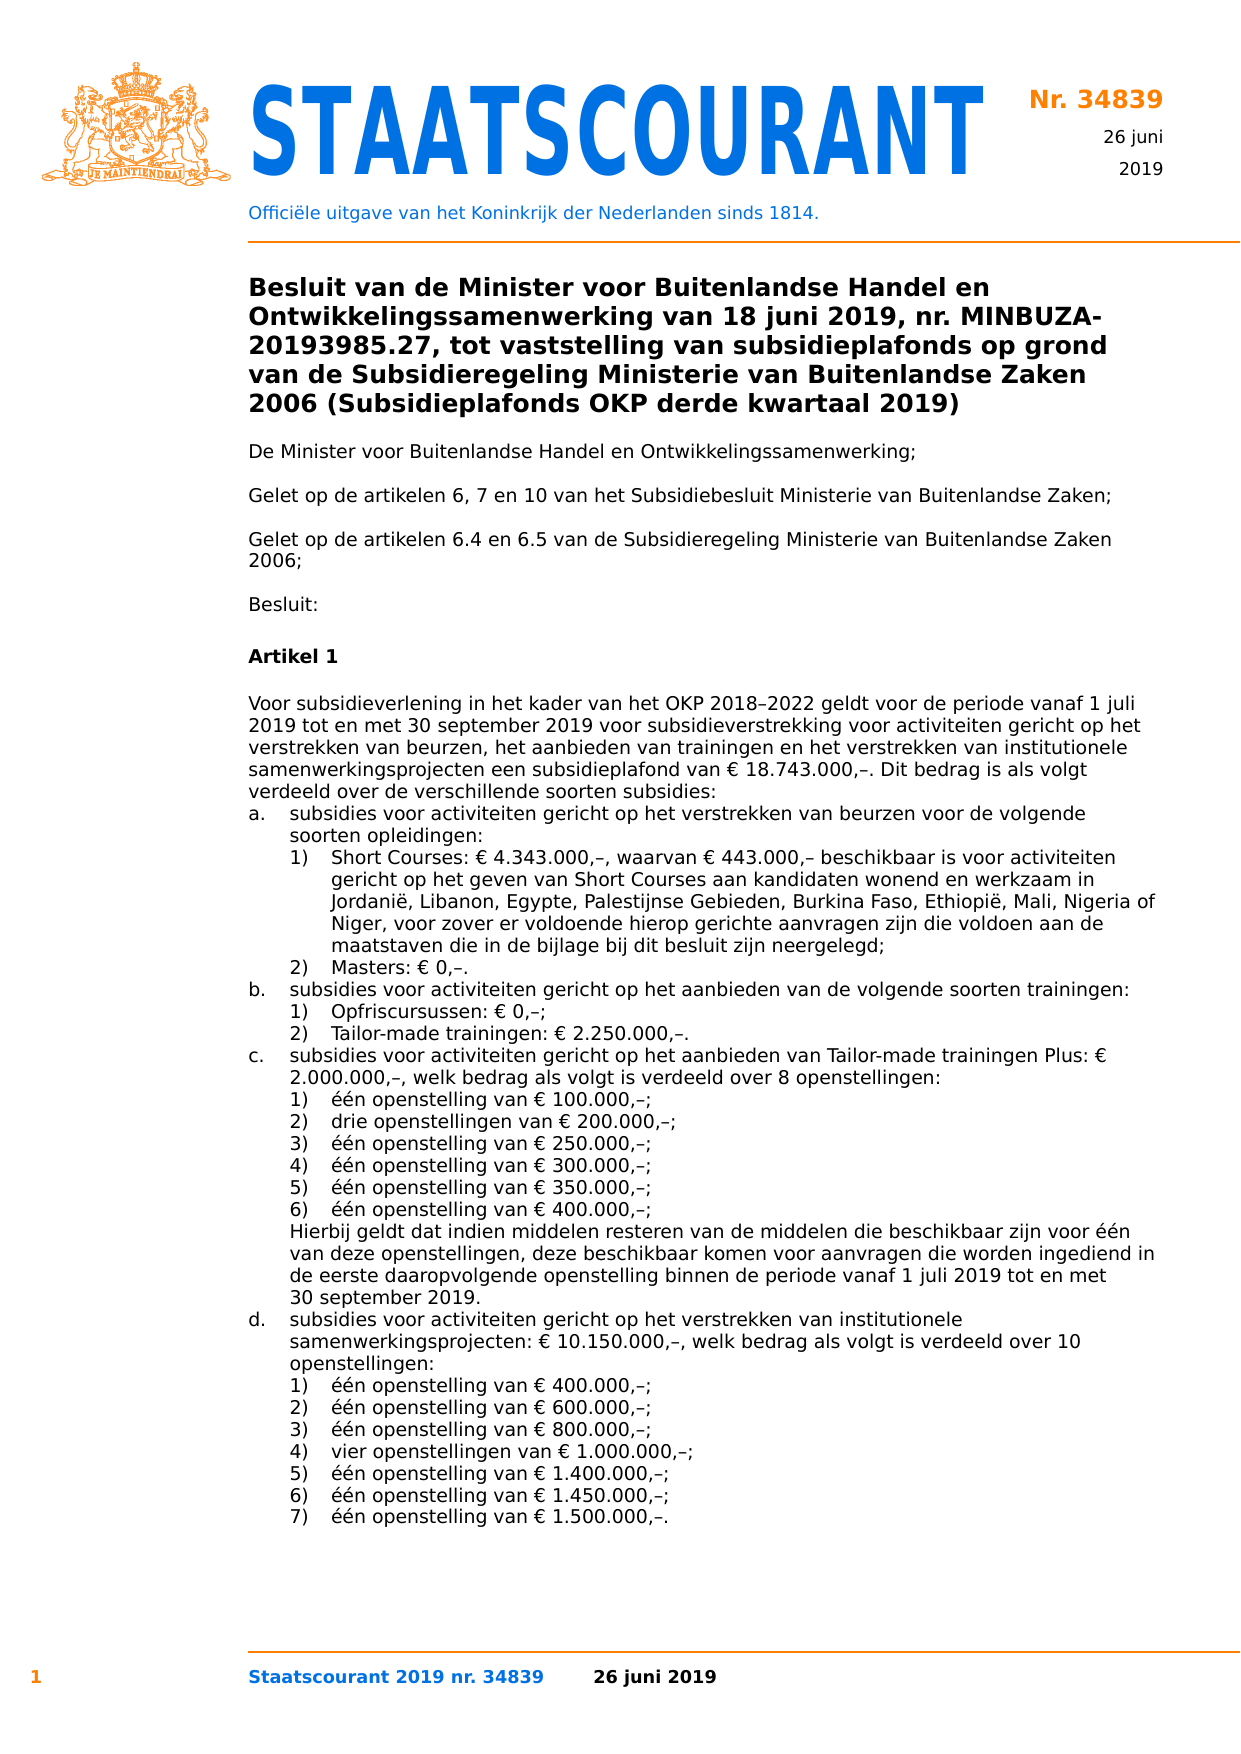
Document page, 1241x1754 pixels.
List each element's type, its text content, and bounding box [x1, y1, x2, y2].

text c. subsidies voor activiteiten gericht op het aanbieden van Tailor-made trainingen Plus: € 2.000.000,–, welk bedrag als volgt is verdeeld over 8 openstellingen: [248, 1045, 1163, 1089]
table_cell Officiële uitgave van het Koninkrijk der Nederlanden sinds 1814. [248, 203, 1240, 241]
text Gelet op de artikelen 6.4 en 6.5 van de Subsidieregeling Ministerie van Buitenlandse Zaken 2006; [248, 528, 1163, 572]
text 5) één openstelling van € 350.000,–; [289, 1177, 1163, 1199]
text 2) drie openstellingen van € 200.000,–; [289, 1111, 1163, 1133]
text De Minister voor Buitenlandse Handel en Ontwikkelingssamenwerking; [248, 441, 1163, 463]
text 5) één openstelling van € 1.400.000,–; [289, 1462, 1163, 1484]
text 1) één openstelling van € 100.000,–; [289, 1089, 1163, 1111]
text 2) één openstelling van € 600.000,–; [289, 1397, 1163, 1418]
table_header Nr. 34839 [998, 62, 1240, 121]
table_header [25, 62, 248, 241]
text Voor subsidieverlening in het kader van het OKP 2018–2022 geldt voor de periode vanaf 1 juli 2019 tot en met 30 september 2019 voor subsidieverstrekking voor activiteiten gericht op het verstrekken van beurzen, het aanbieden van trainingen en het verstrekken van institutionele samenwerkingsprojecten een subsidieplafond van € 18.743.000,–. Dit bedrag is als volgt verdeeld over de verschillende soorten subsidies: [248, 693, 1163, 803]
text 3) één openstelling van € 800.000,–; [289, 1418, 1163, 1441]
text a. subsidies voor activiteiten gericht op het verstrekken van beurzen voor de volgende soorten opleidingen: [248, 803, 1163, 847]
text Hierbij geldt dat indien middelen resteren van de middelen die beschikbaar zijn voor één van deze openstellingen, deze beschikbaar komen voor aanvragen die worden ingediend in de eerste daaropvolgende openstelling binnen de periode vanaf 1 juli 2019 tot en met 30 september 2019. [289, 1221, 1163, 1309]
text 6) één openstelling van € 400.000,–; [289, 1199, 1163, 1221]
text 1) Opfriscursussen: € 0,–; [289, 1001, 1163, 1023]
text 1) Short Courses: € 4.343.000,–, waarvan € 443.000,– beschikbaar is voor activiteiten gericht op het geven van Short Courses aan kandidaten wonend en werkzaam in Jordanië, Libanon, Egypte, Palestijnse Gebieden, Burkina Faso, Ethiopië, Mali, Nigeria of Niger, voor zover er voldoende hierop gerichte aanvragen zijn die voldoen aan de maatstaven die in de bijlage bij dit besluit zijn neergelegd; [289, 847, 1163, 957]
text 1) één openstelling van € 400.000,–; [289, 1374, 1163, 1397]
text d. subsidies voor activiteiten gericht op het verstrekken van institutionele samenwerkingsprojecten: € 10.150.000,–, welk bedrag als volgt is verdeeld over 10 openstellingen: [248, 1309, 1163, 1374]
table_cell 2019 [998, 153, 1240, 203]
text 7) één openstelling van € 1.500.000,–. [289, 1506, 1163, 1528]
text b. subsidies voor activiteiten gericht op het aanbieden van de volgende soorten trainingen: [248, 979, 1163, 1001]
text Gelet op de artikelen 6, 7 en 10 van het Subsidiebesluit Ministerie van Buitenlandse Zaken; [248, 484, 1163, 507]
text 4) vier openstellingen van € 1.000.000,–; [289, 1441, 1163, 1462]
table_header STAATSCOURANT [248, 62, 998, 203]
text 6) één openstelling van € 1.450.000,–; [289, 1484, 1163, 1506]
subtitle Besluit van de Minister voor Buitenlandse Handel en Ontwikkelingssamenwerking van 18 juni 2019, nr. MINBUZA-20193985.27, tot vaststelling van subsidieplafonds op grond van de Subsidieregeling Ministerie van Buitenlandse Zaken 2006 (Subsidieplafonds OKP derde kwartaal 2019) [248, 273, 1163, 419]
text Besluit: [248, 594, 1163, 616]
picture [41, 62, 231, 186]
text 2) Masters: € 0,–. [289, 957, 1163, 979]
text 3) één openstelling van € 250.000,–; [289, 1133, 1163, 1155]
table_cell 26 juni [998, 121, 1240, 153]
text 4) één openstelling van € 300.000,–; [289, 1155, 1163, 1177]
text 2) Tailor-made trainingen: € 2.250.000,–. [289, 1023, 1163, 1045]
subtitle Artikel 1 [248, 646, 1163, 668]
